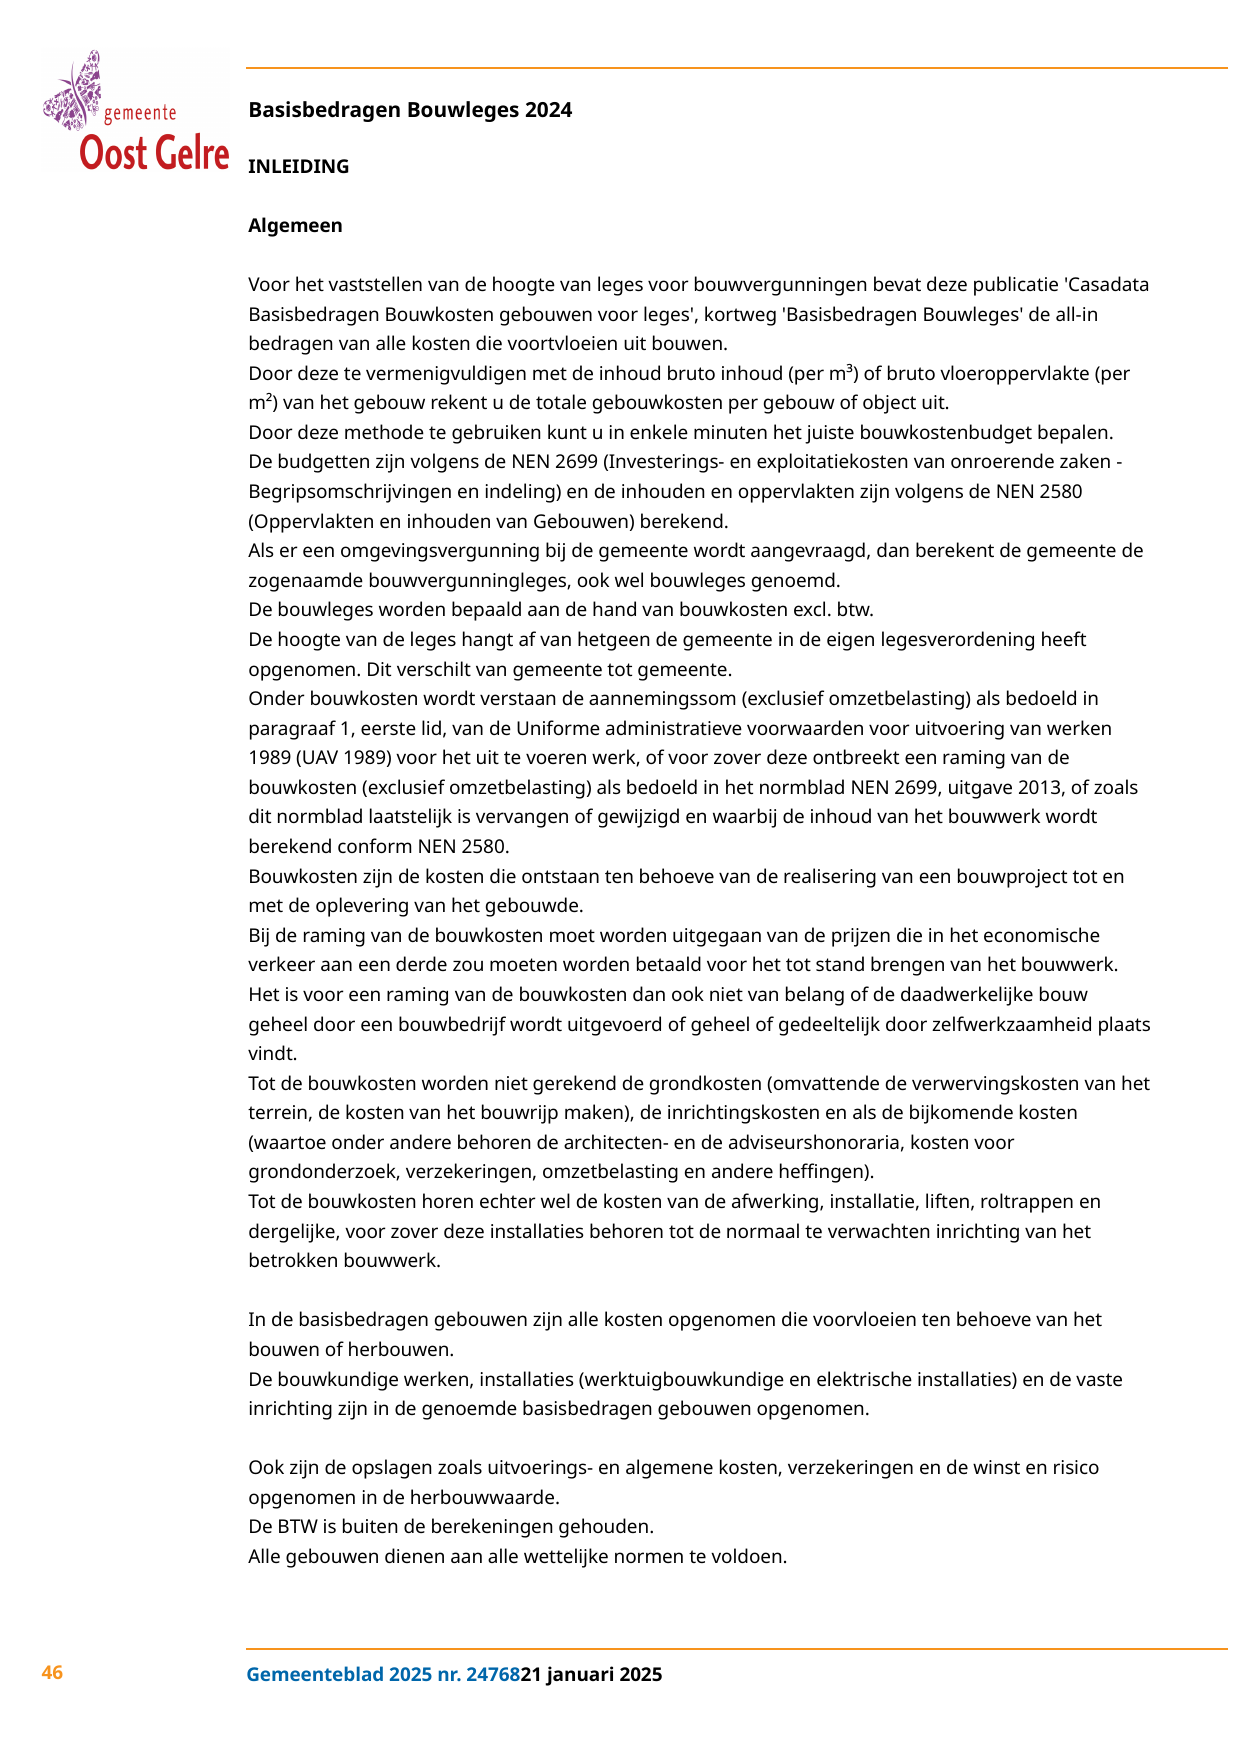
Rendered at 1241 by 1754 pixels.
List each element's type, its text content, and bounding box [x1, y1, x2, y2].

text Basisbedragen Bouwleges 2024 [248, 95, 1152, 123]
text Ook zijn de opslagen zoals uitvoerings- en algemene kosten, verzekeringen en de winst en risico opgenomen in de herbouwwaarde. [248, 1454, 1152, 1510]
text Door deze methode te gebruiken kunt u in enkele minuten het juiste bouwkostenbudget bepalen. [248, 419, 1152, 445]
text Bouwkosten zijn de kosten die ontstaan ten behoeve van de realisering van een bouwproject tot en met de oplevering van het gebouwde. [248, 863, 1152, 918]
text Onder bouwkosten wordt verstaan de aannemingssom (exclusief omzetbelasting) als bedoeld in paragraaf 1, eerste lid, van de Uniforme administratieve voorwaarden voor uitvoering van werken 1989 (UAV 1989) voor het uit te voeren werk, of voor zover deze ontbreekt een raming van de bouwkosten (exclusief omzetbelasting) als bedoeld in het normblad NEN 2699, uitgave 2013, of zoals dit normblad laatstelijk is vervangen of gewijzigd en waarbij de inhoud van het bouwwerk wordt berekend conform NEN 2580. [248, 685, 1152, 859]
text Tot de bouwkosten worden niet gerekend de grondkosten (omvattende de verwervingskosten van het terrein, de kosten van het bouwrijp maken), de inrichtingskosten en als de bijkomende kosten (waartoe onder andere behoren de architecten- en de adviseurshonoraria, kosten voor grondonderzoek, verzekeringen, omzetbelasting en andere heffingen). [248, 1070, 1152, 1184]
text Door deze te vermenigvuldigen met de inhoud bruto inhoud (per m³) of bruto vloeroppervlakte (per m²) van het gebouw rekent u de totale gebouwkosten per gebouw of object uit. [248, 360, 1152, 415]
text Als er een omgevingsvergunning bij de gemeente wordt aangevraagd, dan berekent de gemeente de zogenaamde bouwvergunningleges, ook wel bouwleges genoemd. [248, 537, 1152, 593]
text Alle gebouwen dienen aan alle wettelijke normen te voldoen. [248, 1543, 1152, 1569]
text De hoogte van de leges hangt af van hetgeen de gemeente in de eigen legesverordening heeft opgenomen. Dit verschilt van gemeente tot gemeente. [248, 626, 1152, 682]
text De bouwleges worden bepaald aan de hand van bouwkosten excl. btw. [248, 597, 1152, 622]
text Bij de raming van de bouwkosten moet worden uitgegaan van de prijzen die in het economische verkeer aan een derde zou moeten worden betaald voor het tot stand brengen van het bouwwerk. Het is voor een raming van de bouwkosten dan ook niet van belang of de daadwerkelijke bouw geheel door een bouwbedrijf wordt uitgevoerd of geheel of gedeeltelijk door zelfwerkzaamheid plaats vindt. [248, 922, 1152, 1066]
text De bouwkundige werken, installaties (werktuigbouwkundige en elektrische installaties) en de vaste inrichting zijn in de genoemde basisbedragen gebouwen opgenomen. [248, 1366, 1152, 1421]
text De budgetten zijn volgens de NEN 2699 (Investerings- en exploitatiekosten van onroerende zaken - Begripsomschrijvingen en indeling) en de inhouden en oppervlakten zijn volgens de NEN 2580 (Oppervlakten en inhouden van Gebouwen) berekend. [248, 449, 1152, 534]
text INLEIDING [248, 153, 1152, 179]
picture [41, 47, 231, 172]
text Tot de bouwkosten horen echter wel de kosten van de afwerking, installatie, liften, roltrappen en dergelijke, voor zover deze installaties behoren tot de normaal te verwachten inrichting van het betrokken bouwwerk. [248, 1188, 1152, 1273]
text Algemeen [248, 212, 1152, 238]
text De BTW is buiten de berekeningen gehouden. [248, 1514, 1152, 1539]
text In de basisbedragen gebouwen zijn alle kosten opgenomen die voorvloeien ten behoeve van het bouwen of herbouwen. [248, 1307, 1152, 1362]
text Voor het vaststellen van de hoogte van leges voor bouwvergunningen bevat deze publicatie 'Casadata Basisbedragen Bouwkosten gebouwen voor leges', kortweg 'Basisbedragen Bouwleges' de all-in bedragen van alle kosten die voortvloeien uit bouwen. [248, 271, 1152, 356]
